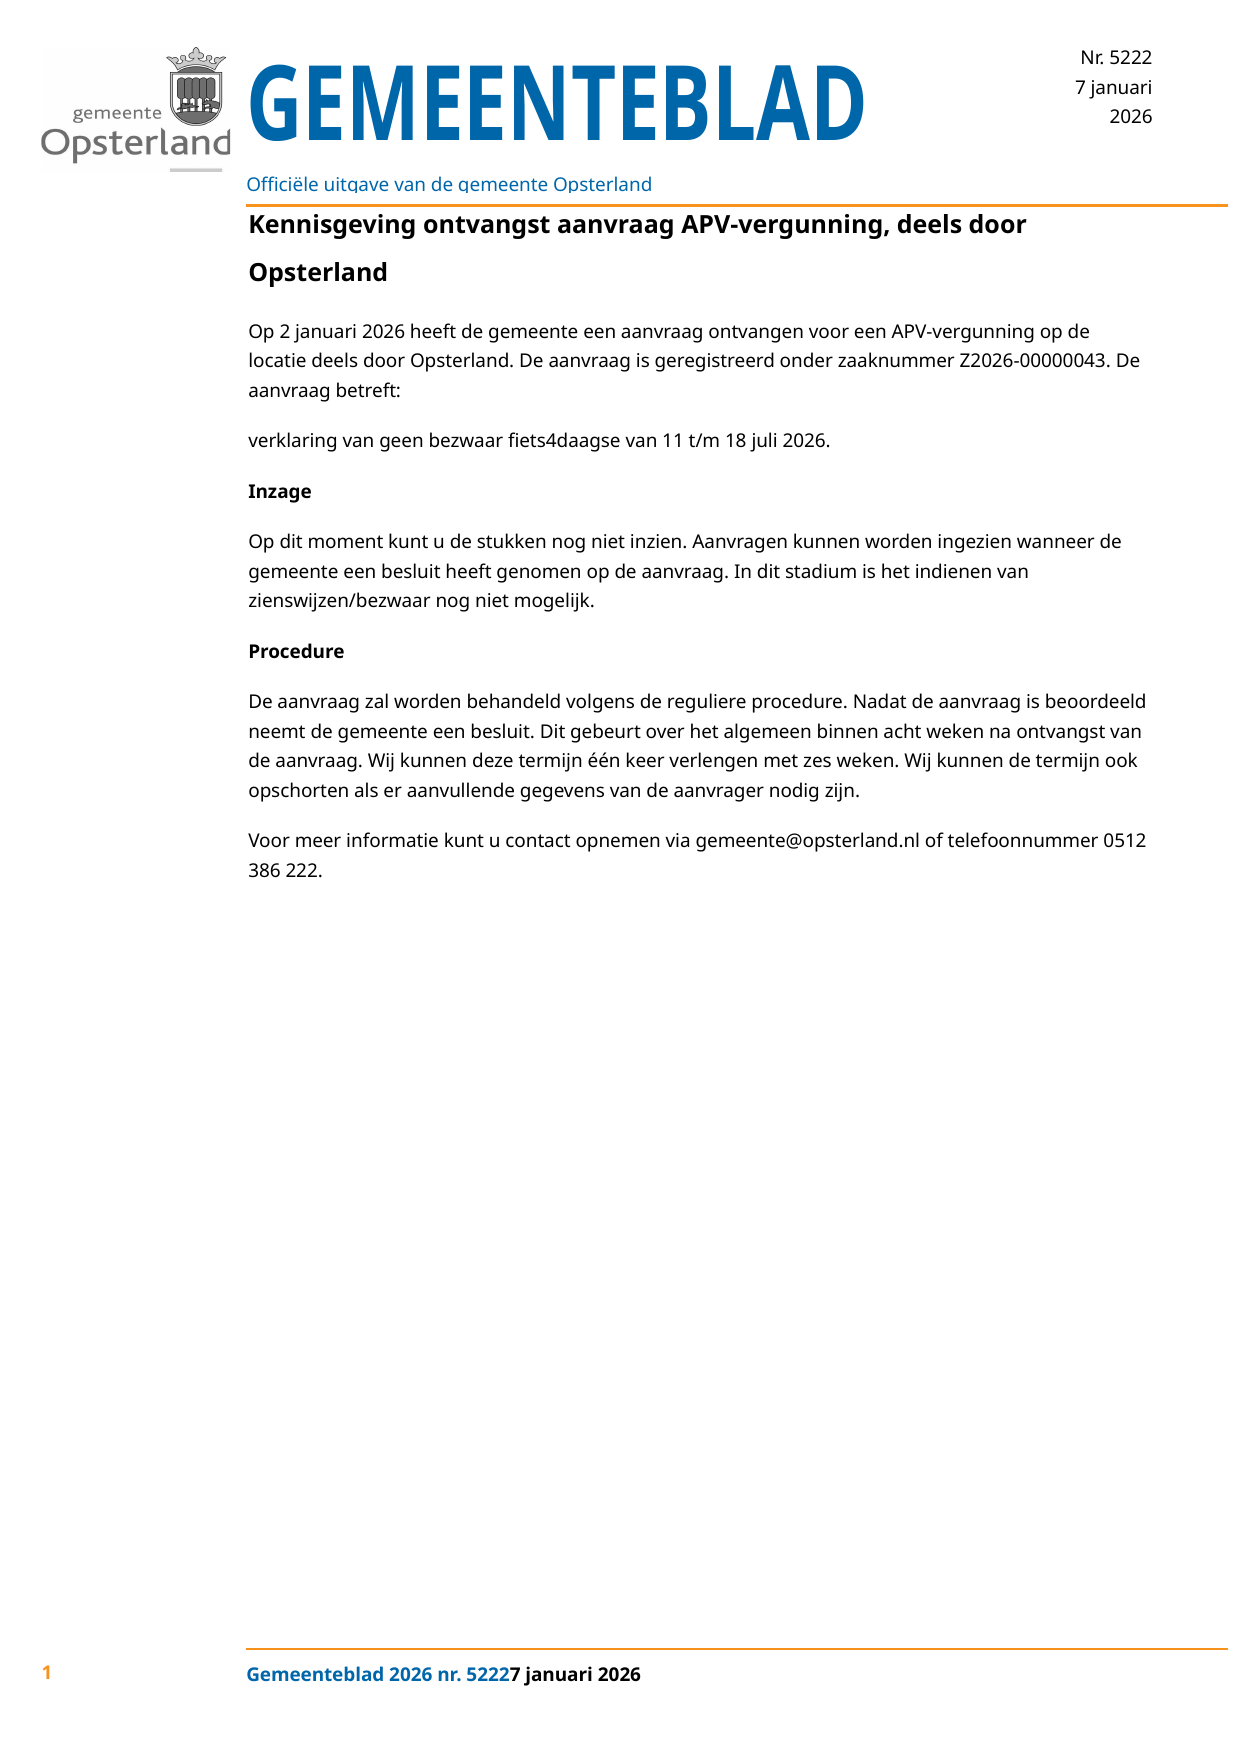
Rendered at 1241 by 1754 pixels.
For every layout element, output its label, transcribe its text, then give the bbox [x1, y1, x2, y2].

text Procedure [248, 638, 1152, 664]
picture [41, 47, 231, 172]
text Op dit moment kunt u de stukken nog niet inzien. Aanvragen kunnen worden ingezien wanneer de gemeente een besluit heeft genomen op de aanvraag. In dit stadium is het indienen van zienswijzen/bezwaar nog niet mogelijk. [248, 528, 1152, 613]
text Op 2 januari 2026 heeft de gemeente een aanvraag ontvangen voor een APV-vergunning op de locatie deels door Opsterland. De aanvraag is geregistreerd onder zaaknummer Z2026-00000043. De aanvraag betreft: [248, 318, 1152, 403]
text Inzage [248, 478, 1152, 504]
text Kennisgeving ontvangst aanvraag APV-vergunning, deels door Opsterland [248, 207, 1152, 288]
text verklaring van geen bezwaar fiets4daagse van 11 t/m 18 juli 2026. [248, 427, 1152, 453]
text Voor meer informatie kunt u contact opnemen via gemeente@opsterland.nl of telefoonnummer 0512 386 222. [248, 827, 1152, 883]
text De aanvraag zal worden behandeld volgens de reguliere procedure. Nadat de aanvraag is beoordeeld neemt de gemeente een besluit. Dit gebeurt over het algemeen binnen acht weken na ontvangst van de aanvraag. Wij kunnen deze termijn één keer verlengen met zes weken. Wij kunnen de termijn ook opschorten als er aanvullende gegevens van de aanvrager nodig zijn. [248, 688, 1152, 803]
